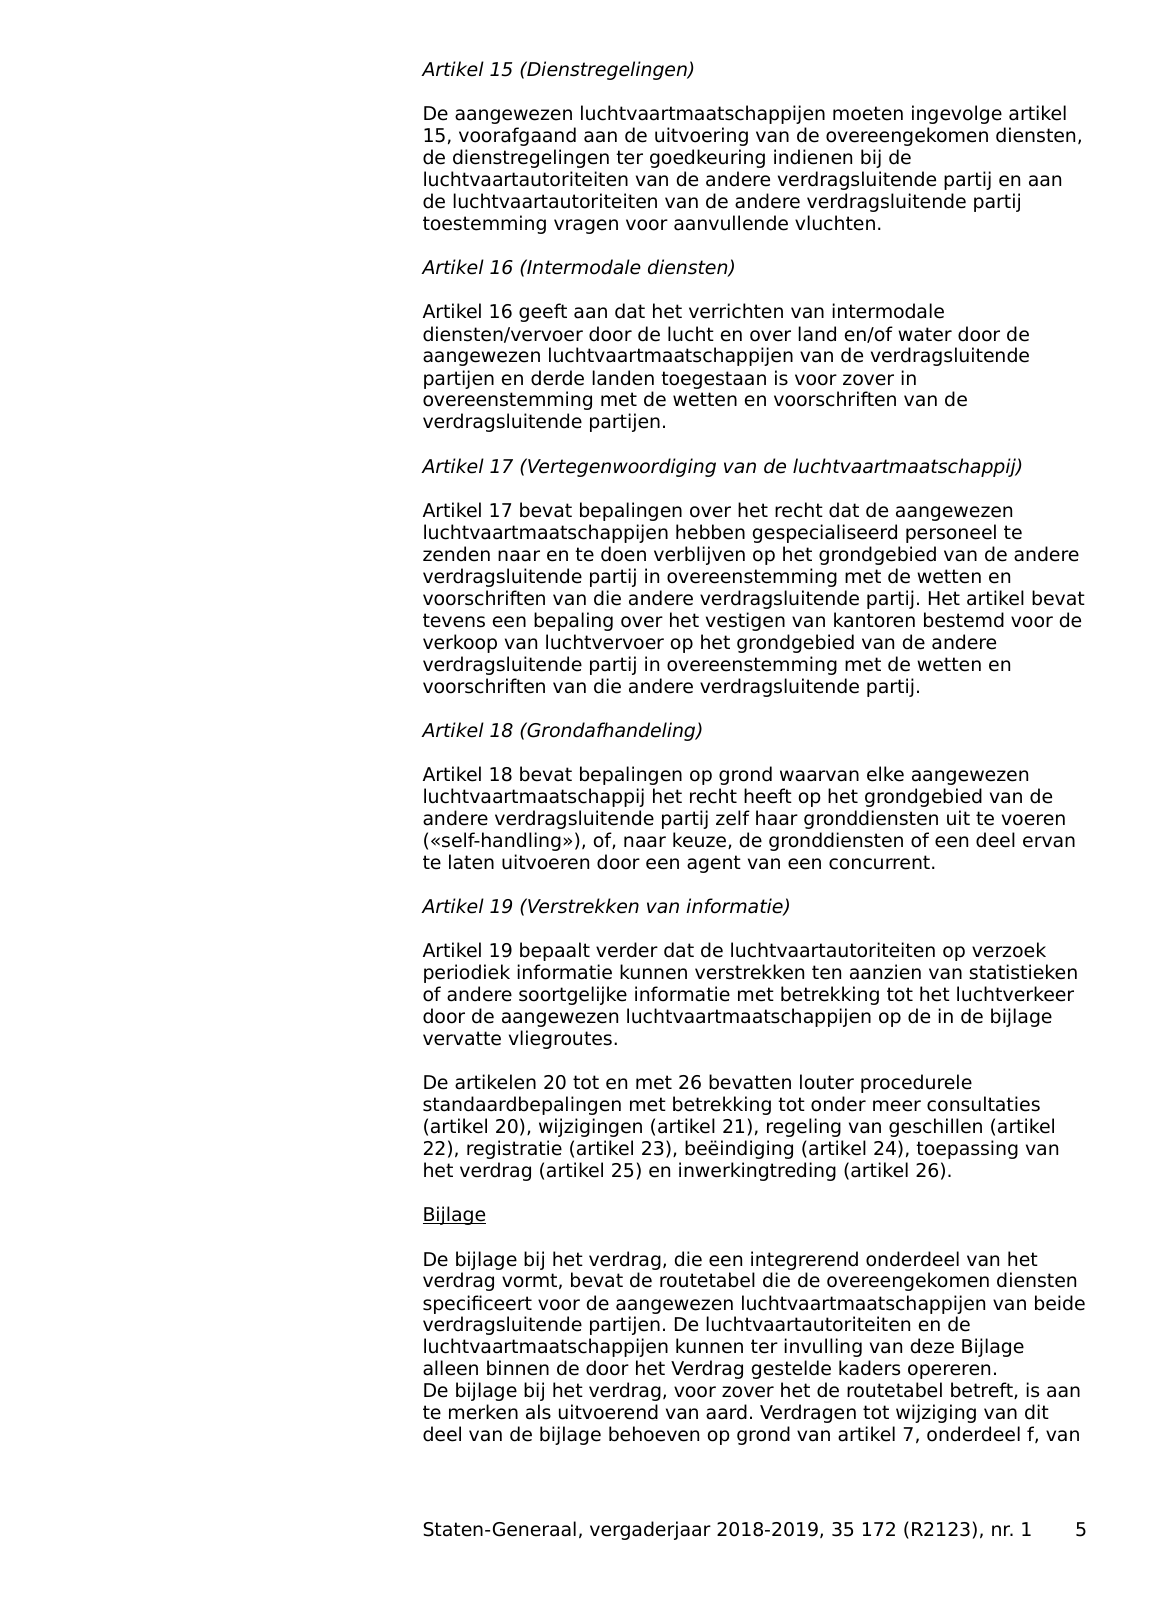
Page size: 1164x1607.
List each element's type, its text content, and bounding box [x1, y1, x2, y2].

text Artikel 19 bepaalt verder dat de luchtvaartautoriteiten op verzoek periodiek informatie kunnen verstrekken ten aanzien van statistieken of andere soortgelijke informatie met betrekking tot het luchtverkeer door de aangewezen luchtvaartmaatschappijen op de in de bijlage vervatte vliegroutes. [422, 940, 1087, 1050]
subtitle Artikel 15 (Dienstregelingen) [422, 59, 1087, 81]
text Artikel 17 bevat bepalingen over het recht dat de aangewezen luchtvaartmaatschappijen hebben gespecialiseerd personeel te zenden naar en te doen verblijven op het grondgebied van de andere verdragsluitende partij in overeenstemming met de wetten en voorschriften van die andere verdragsluitende partij. Het artikel bevat tevens een bepaling over het vestigen van kantoren bestemd voor de verkoop van luchtvervoer op het grondgebied van de andere verdragsluitende partij in overeenstemming met de wetten en voorschriften van die andere verdragsluitende partij. [422, 500, 1087, 697]
subtitle Artikel 17 (Vertegenwoordiging van de luchtvaartmaatschappij) [422, 456, 1087, 477]
subtitle Bijlage [422, 1204, 1087, 1226]
text De bijlage bij het verdrag, voor zover het de routetabel betreft, is aan te merken als uitvoerend van aard. Verdragen tot wijziging van dit deel van de bijlage behoeven op grond van artikel 7, onderdeel f, van [422, 1380, 1087, 1446]
subtitle Artikel 19 (Verstrekken van informatie) [422, 896, 1087, 918]
text De aangewezen luchtvaartmaatschappijen moeten ingevolge artikel 15, voorafgaand aan de uitvoering van de overeengekomen diensten, de dienstregelingen ter goedkeuring indienen bij de luchtvaartautoriteiten van de andere verdragsluitende partij en aan de luchtvaartautoriteiten van de andere verdragsluitende partij toestemming vragen voor aanvullende vluchten. [422, 103, 1087, 235]
text De artikelen 20 tot en met 26 bevatten louter procedurele standaardbepalingen met betrekking tot onder meer consultaties (artikel 20), wijzigingen (artikel 21), regeling van geschillen (artikel 22), registratie (artikel 23), beëindiging (artikel 24), toepassing van het verdrag (artikel 25) en inwerkingtreding (artikel 26). [422, 1072, 1087, 1182]
subtitle Artikel 16 (Intermodale diensten) [422, 257, 1087, 279]
text Artikel 18 bevat bepalingen op grond waarvan elke aangewezen luchtvaartmaatschappij het recht heeft op het grondgebied van de andere verdragsluitende partij zelf haar gronddiensten uit te voeren («self-handling»), of, naar keuze, de gronddiensten of een deel ervan te laten uitvoeren door een agent van een concurrent. [422, 764, 1087, 874]
text De bijlage bij het verdrag, die een integrerend onderdeel van het verdrag vormt, bevat de routetabel die de overeengekomen diensten specificeert voor de aangewezen luchtvaartmaatschappijen van beide verdragsluitende partijen. De luchtvaartautoriteiten en de luchtvaartmaatschappijen kunnen ter invulling van deze Bijlage alleen binnen de door het Verdrag gestelde kaders opereren. [422, 1248, 1087, 1380]
text Artikel 16 geeft aan dat het verrichten van intermodale diensten/vervoer door de lucht en over land en/of water door de aangewezen luchtvaartmaatschappijen van de verdragsluitende partijen en derde landen toegestaan is voor zover in overeenstemming met de wetten en voorschriften van de verdragsluitende partijen. [422, 301, 1087, 433]
subtitle Artikel 18 (Grondafhandeling) [422, 720, 1087, 742]
